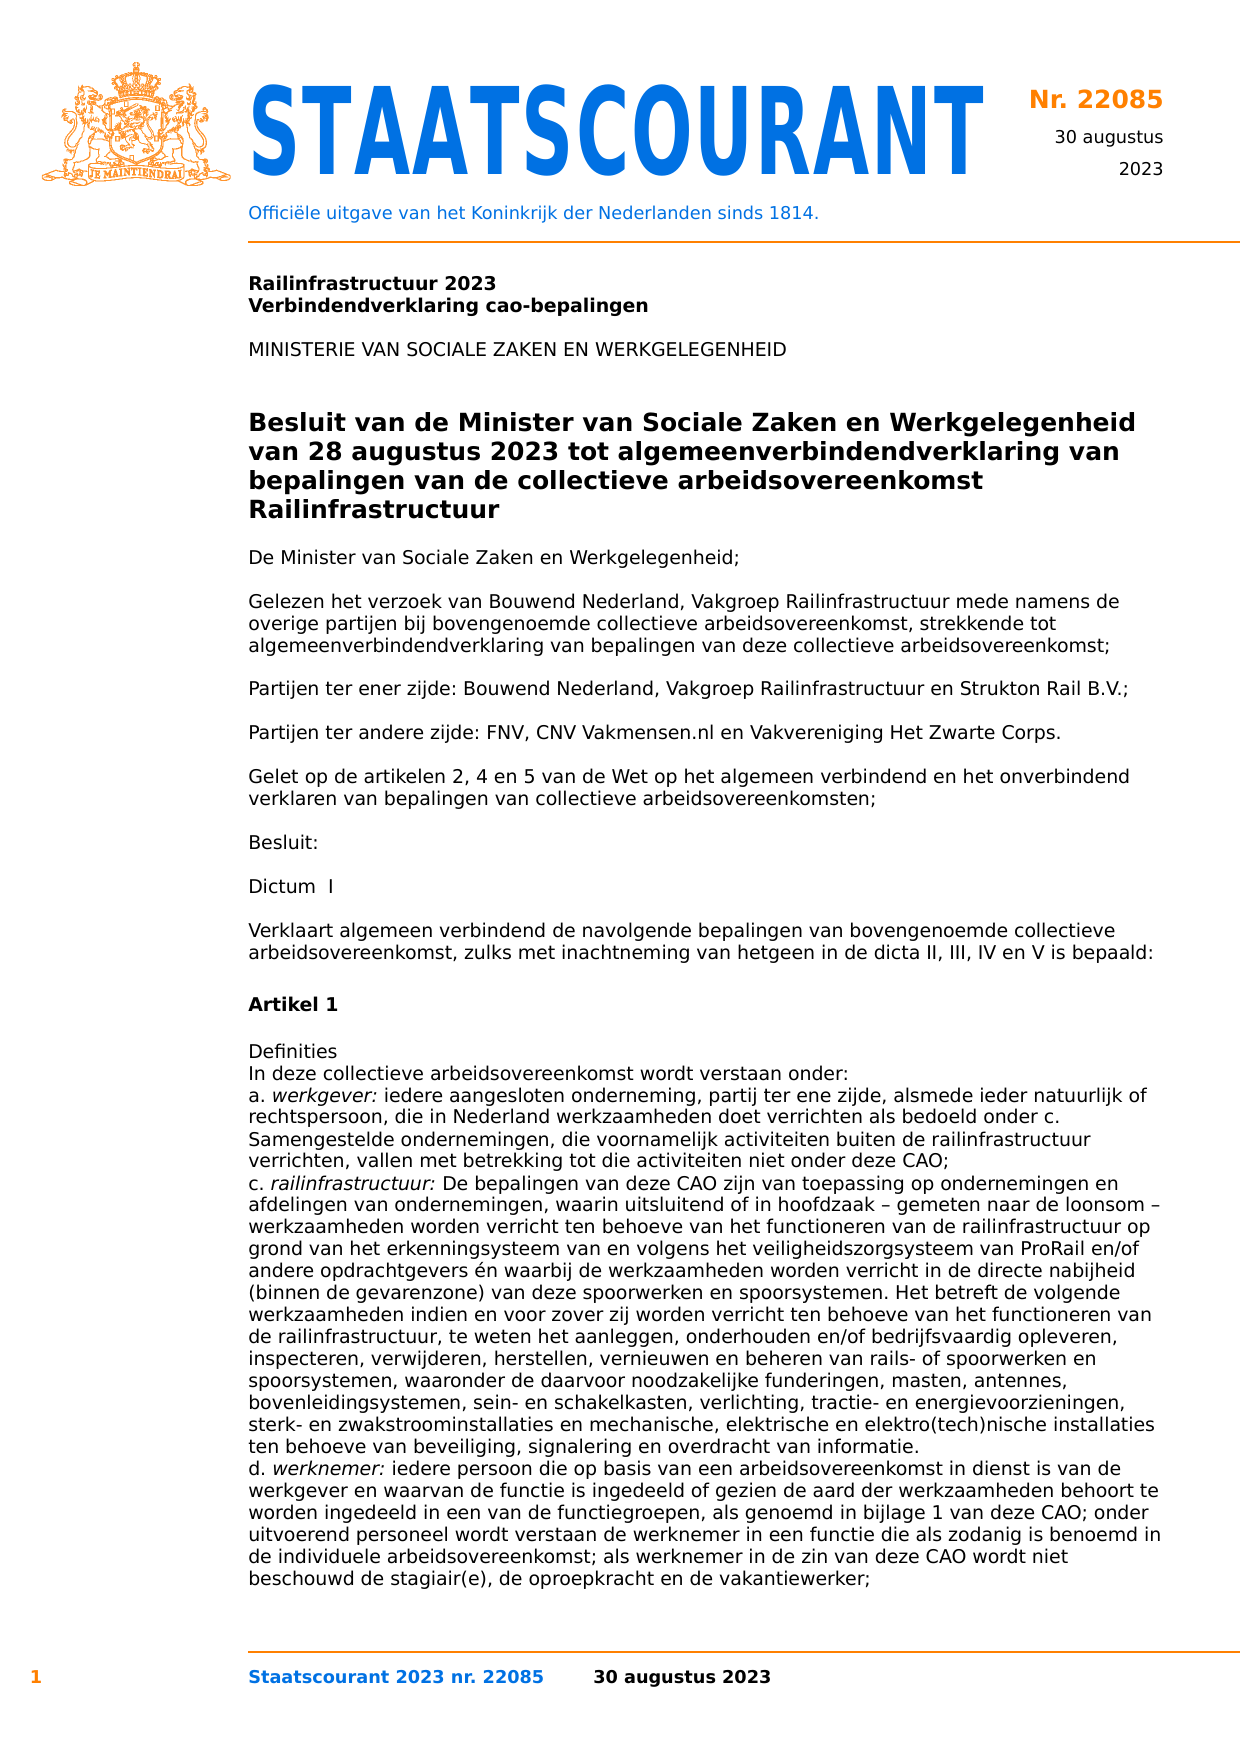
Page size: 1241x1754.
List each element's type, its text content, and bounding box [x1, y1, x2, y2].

text Definities [248, 1041, 1163, 1062]
text Verbindendverklaring cao-bepalingen [248, 295, 1163, 317]
table_header Nr. 22085 [998, 62, 1240, 121]
text De Minister van Sociale Zaken en Werkgelegenheid; [248, 547, 1163, 569]
text MINISTERIE VAN SOCIALE ZAKEN EN WERKGELEGENHEID [248, 339, 1163, 361]
text In deze collectieve arbeidsovereenkomst wordt verstaan onder: [248, 1062, 1163, 1084]
table_cell 30 augustus [998, 121, 1240, 153]
subtitle Besluit van de Minister van Sociale Zaken en Werkgelegenheid van 28 augustus 2023 tot algemeenverbindendverklaring van bepalingen van de collectieve arbeidsovereenkomst Railinfrastructuur [248, 408, 1163, 525]
text Gelet op de artikelen 2, 4 en 5 van de Wet op het algemeen verbindend en het onverbindend verklaren van bepalingen van collectieve arbeidsovereenkomsten; [248, 766, 1163, 810]
text Dictum I [248, 876, 1163, 898]
table_header [25, 62, 248, 241]
text Verklaart algemeen verbindend de navolgende bepalingen van bovengenoemde collectieve arbeidsovereenkomst, zulks met inachtneming van hetgeen in de dicta II, III, IV en V is bepaald: [248, 919, 1163, 963]
text c. railinfrastructuur: De bepalingen van deze CAO zijn van toepassing op ondernemingen en afdelingen van ondernemingen, waarin uitsluitend of in hoofdzaak – gemeten naar de loonsom – werkzaamheden worden verricht ten behoeve van het functioneren van de railinfrastructuur op grond van het erkenningsysteem van en volgens het veiligheidszorgsysteem van ProRail en/of andere opdrachtgevers én waarbij de werkzaamheden worden verricht in de directe nabijheid (binnen de gevarenzone) van deze spoorwerken en spoorsystemen. Het betreft de volgende werkzaamheden indien en voor zover zij worden verricht ten behoeve van het functioneren van de railinfrastructuur, te weten het aanleggen, onderhouden en/of bedrijfsvaardig opleveren, inspecteren, verwijderen, herstellen, vernieuwen en beheren van rails- of spoorwerken en spoorsystemen, waaronder de daarvoor noodzakelijke funderingen, masten, antennes, bovenleidingsystemen, sein- en schakelkasten, verlichting, tractie- en energievoorzieningen, sterk- en zwakstroominstallaties en mechanische, elektrische en elektro(tech)nische installaties ten behoeve van beveiliging, signalering en overdracht van informatie. [248, 1172, 1163, 1458]
picture [41, 62, 231, 186]
text Railinfrastructuur 2023 [248, 273, 1163, 295]
table_header STAATSCOURANT [248, 62, 998, 203]
text d. werknemer: iedere persoon die op basis van een arbeidsovereenkomst in dienst is van de werkgever en waarvan de functie is ingedeeld of gezien de aard der werkzaamheden behoort te worden ingedeeld in een van de functiegroepen, als genoemd in bijlage 1 van deze CAO; onder uitvoerend personeel wordt verstaan de werknemer in een functie die als zodanig is benoemd in de individuele arbeidsovereenkomst; als werknemer in de zin van deze CAO wordt niet beschouwd de stagiair(e), de oproepkracht en de vakantiewerker; [248, 1458, 1163, 1590]
text a. werkgever: iedere aangesloten onderneming, partij ter ene zijde, alsmede ieder natuurlijk of rechtspersoon, die in Nederland werkzaamheden doet verrichten als bedoeld onder c. Samengestelde ondernemingen, die voornamelijk activiteiten buiten de railinfrastructuur verrichten, vallen met betrekking tot die activiteiten niet onder deze CAO; [248, 1084, 1163, 1172]
table_cell 2023 [998, 153, 1240, 203]
text Besluit: [248, 832, 1163, 854]
text Partijen ter ener zijde: Bouwend Nederland, Vakgroep Railinfrastructuur en Strukton Rail B.V.; [248, 678, 1163, 700]
text Gelezen het verzoek van Bouwend Nederland, Vakgroep Railinfrastructuur mede namens de overige partijen bij bovengenoemde collectieve arbeidsovereenkomst, strekkende tot algemeenverbindendverklaring van bepalingen van deze collectieve arbeidsovereenkomst; [248, 591, 1163, 656]
text Partijen ter andere zijde: FNV, CNV Vakmensen.nl en Vakvereniging Het Zwarte Corps. [248, 722, 1163, 744]
subtitle Artikel 1 [248, 993, 1163, 1016]
table_cell Officiële uitgave van het Koninkrijk der Nederlanden sinds 1814. [248, 203, 1240, 241]
